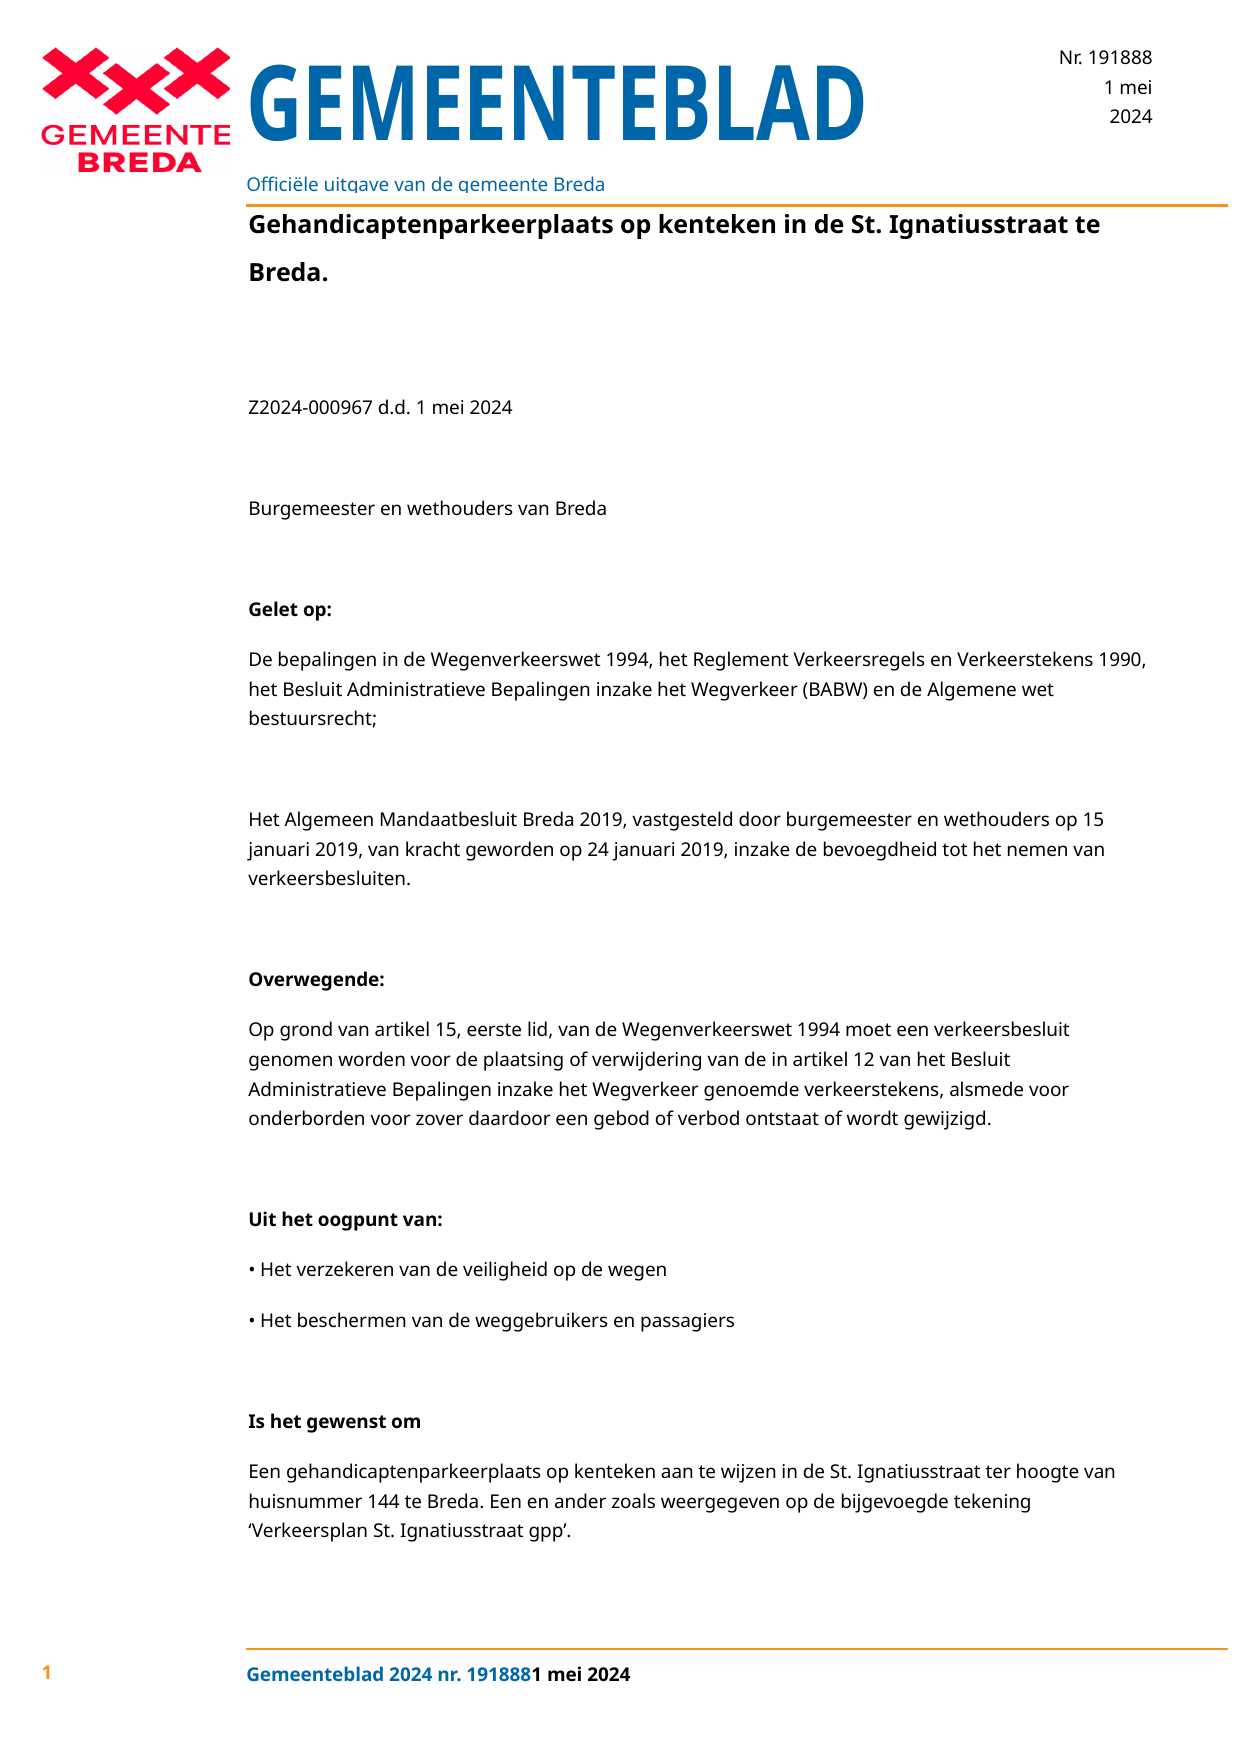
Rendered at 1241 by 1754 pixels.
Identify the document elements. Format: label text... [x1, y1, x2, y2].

text Gelet op: [248, 596, 1152, 621]
text Uit het oogpunt van: [248, 1206, 1152, 1232]
text Gehandicaptenparkeerplaats op kenteken in de St. Ignatiusstraat te Breda. [248, 207, 1152, 288]
text • Het verzekeren van de veiligheid op de wegen [248, 1257, 1152, 1282]
text Overwegende: [248, 966, 1152, 992]
text Een gehandicaptenparkeerplaats op kenteken aan te wijzen in de St. Ignatiusstraat ter hoogte van huisnummer 144 te Breda. Een en ander zoals weergegeven op de bijgevoegde tekening ‘Verkeersplan St. Ignatiusstraat gpp’. [248, 1458, 1152, 1543]
text De bepalingen in de Wegenverkeerswet 1994, het Reglement Verkeersregels en Verkeerstekens 1990, het Besluit Administratieve Bepalingen inzake het Wegverkeer (BABW) en de Algemene wet bestuursrecht; [248, 646, 1152, 731]
text Is het gewenst om [248, 1408, 1152, 1433]
text Op grond van artikel 15, eerste lid, van de Wegenverkeerswet 1994 moet een verkeersbesluit genomen worden voor de plaatsing of verwijdering van de in artikel 12 van het Besluit Administratieve Bepalingen inzake het Wegverkeer genoemde verkeerstekens, alsmede voor onderborden voor zover daardoor een gebod of verbod ontstaat of wordt gewijzigd. [248, 1017, 1152, 1131]
text Burgemeester en wethouders van Breda [248, 495, 1152, 521]
text • Het beschermen van de weggebruikers en passagiers [248, 1307, 1152, 1333]
picture [41, 47, 231, 172]
text Z2024-000967 d.d. 1 mei 2024 [248, 394, 1152, 420]
text Het Algemeen Mandaatbesluit Breda 2019, vastgesteld door burgemeester en wethouders op 15 januari 2019, van kracht geworden op 24 januari 2019, inzake de bevoegdheid tot het nemen van verkeersbesluiten. [248, 806, 1152, 891]
